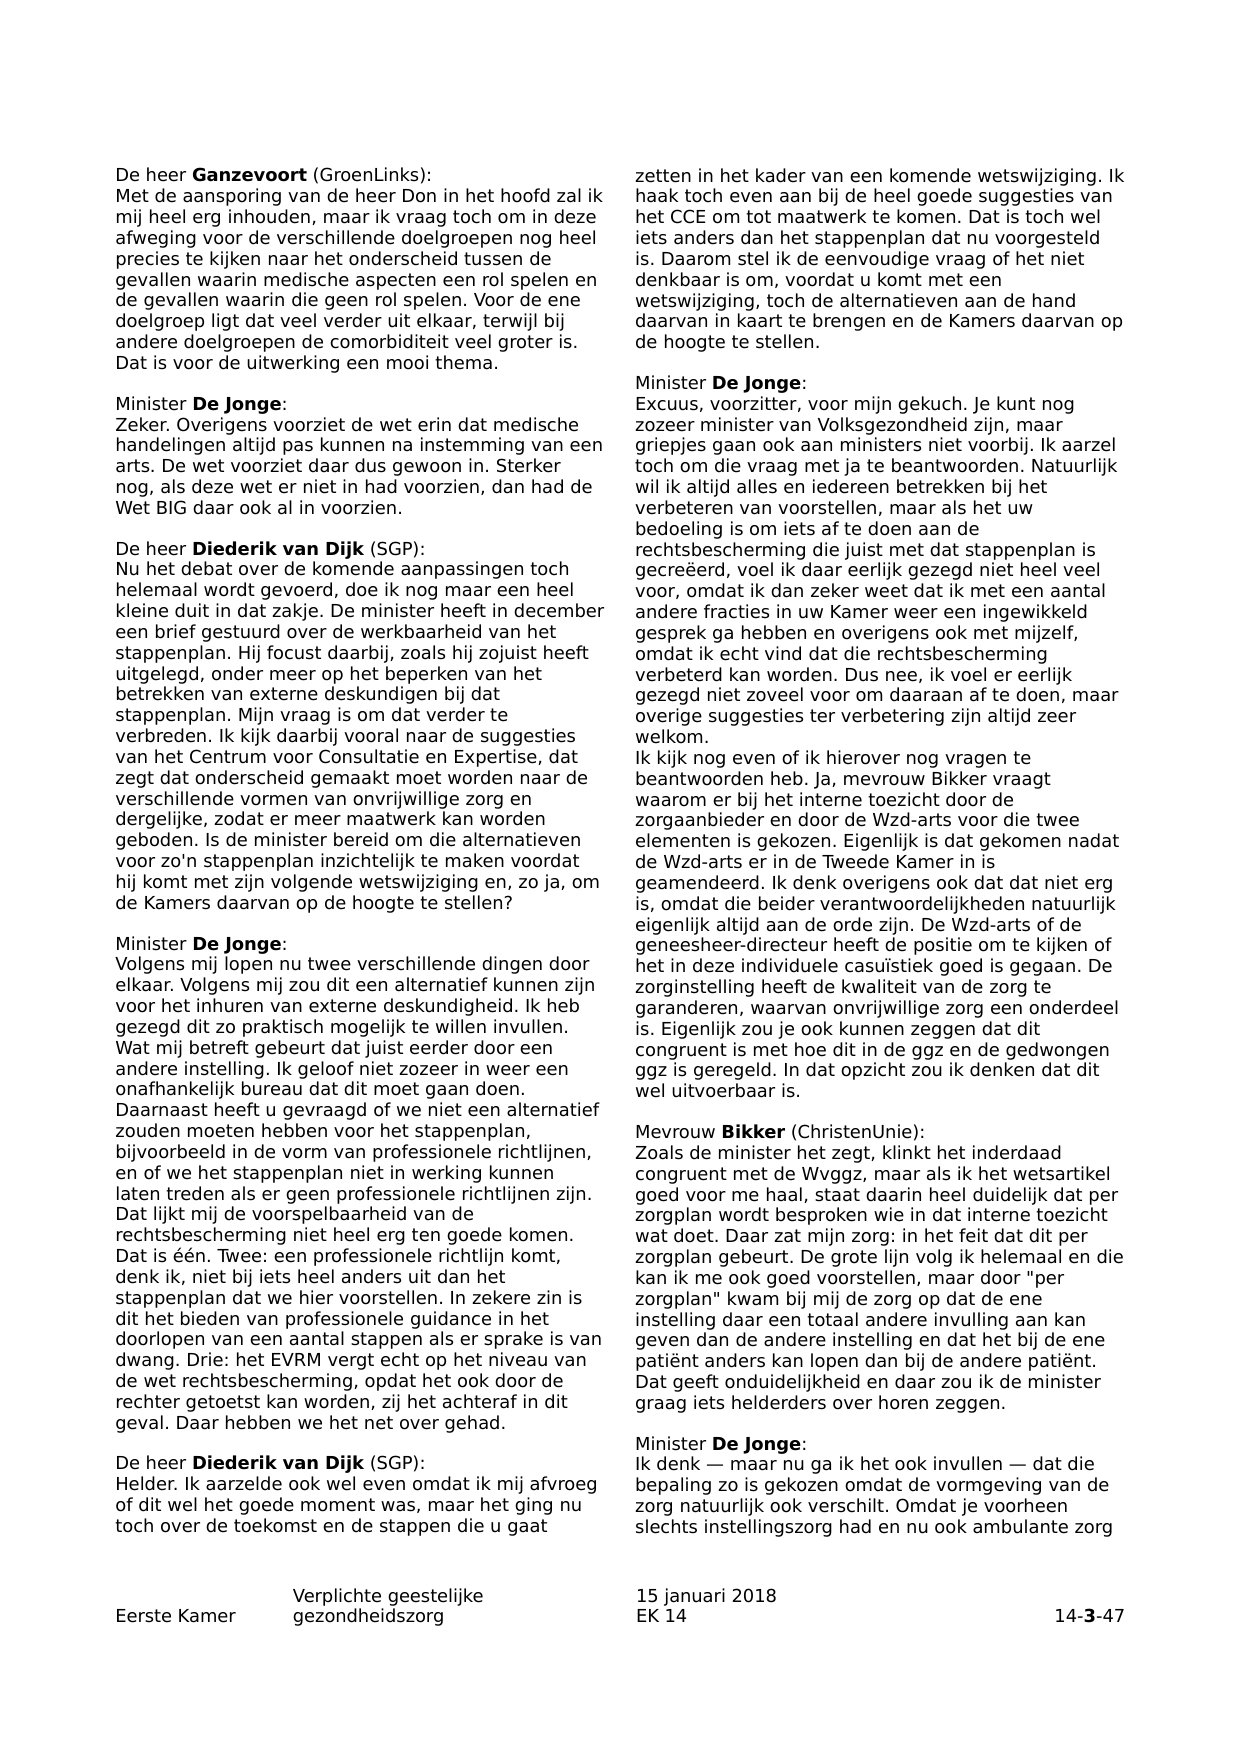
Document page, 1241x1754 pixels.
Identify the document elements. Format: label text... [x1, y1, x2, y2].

text Mevrouw Bikker (ChristenUnie): [635, 1122, 1125, 1143]
text Zoals de minister het zegt, klinkt het inderdaad congruent met de Wvggz, maar als ik het wetsartikel goed voor me haal, staat daarin heel duidelijk dat per zorgplan wordt besproken wie in dat interne toezicht wat doet. Daar zat mijn zorg: in het feit dat dit per zorgplan gebeurt. De grote lijn volg ik helemaal en die kan ik me ook goed voorstellen, maar door "per zorgplan" kwam bij mij de zorg op dat de ene instelling daar een totaal andere invulling aan kan geven dan de andere instelling en dat het bij de ene patiënt anders kan lopen dan bij de andere patiënt. Dat geeft onduidelijkheid en daar zou ik de minister graag iets helderders over horen zeggen. [635, 1143, 1125, 1413]
text Ik denk — maar nu ga ik het ook invullen — dat die bepaling zo is gekozen omdat de vormgeving van de zorg natuurlijk ook verschilt. Omdat je voorheen slechts instellingszorg had en nu ook ambulante zorg [635, 1454, 1125, 1537]
text Nu het debat over de komende aanpassingen toch helemaal wordt gevoerd, doe ik nog maar een heel kleine duit in dat zakje. De minister heeft in december een brief gestuurd over de werkbaarheid van het stappenplan. Hij focust daarbij, zoals hij zojuist heeft uitgelegd, onder meer op het beperken van het betrekken van externe deskundigen bij dat stappenplan. Mijn vraag is om dat verder te verbreden. Ik kijk daarbij vooral naar de suggesties van het Centrum voor Consultatie en Expertise, dat zegt dat onderscheid gemaakt moet worden naar de verschillende vormen van onvrijwillige zorg en dergelijke, zodat er meer maatwerk kan worden geboden. Is de minister bereid om die alternatieven voor zo'n stappenplan inzichtelijk te maken voordat hij komt met zijn volgende wetswijziging en, zo ja, om de Kamers daarvan op de hoogte te stellen? [115, 559, 605, 913]
text Minister De Jonge: [115, 393, 605, 414]
text De heer Ganzevoort (GroenLinks): [115, 165, 605, 186]
text Zeker. Overigens voorziet de wet erin dat medische handelingen altijd pas kunnen na instemming van een arts. De wet voorziet daar dus gewoon in. Sterker nog, als deze wet er niet in had voorzien, dan had de Wet BIG daar ook al in voorzien. [115, 414, 605, 518]
text Excuus, voorzitter, voor mijn gekuch. Je kunt nog zozeer minister van Volksgezondheid zijn, maar griepjes gaan ook aan ministers niet voorbij. Ik aarzel toch om die vraag met ja te beantwoorden. Natuurlijk wil ik altijd alles en iedereen betrekken bij het verbeteren van voorstellen, maar als het uw bedoeling is om iets af te doen aan de rechtsbescherming die juist met dat stappenplan is gecreëerd, voel ik daar eerlijk gezegd niet heel veel voor, omdat ik dan zeker weet dat ik met een aantal andere fracties in uw Kamer weer een ingewikkeld gesprek ga hebben en overigens ook met mijzelf, omdat ik echt vind dat die rechtsbescherming verbeterd kan worden. Dus nee, ik voel er eerlijk gezegd niet zoveel voor om daaraan af te doen, maar overige suggesties ter verbetering zijn altijd zeer welkom. [635, 393, 1125, 748]
text Met de aansporing van de heer Don in het hoofd zal ik mij heel erg inhouden, maar ik vraag toch om in deze afweging voor de verschillende doelgroepen nog heel precies te kijken naar het onderscheid tussen de gevallen waarin medische aspecten een rol spelen en de gevallen waarin die geen rol spelen. Voor de ene doelgroep ligt dat veel verder uit elkaar, terwijl bij andere doelgroepen de comorbiditeit veel groter is. Dat is voor de uitwerking een mooi thema. [115, 186, 605, 373]
text De heer Diederik van Dijk (SGP): [115, 1453, 605, 1474]
text Volgens mij lopen nu twee verschillende dingen door elkaar. Volgens mij zou dit een alternatief kunnen zijn voor het inhuren van externe deskundigheid. Ik heb gezegd dit zo praktisch mogelijk te willen invullen. Wat mij betreft gebeurt dat juist eerder door een andere instelling. Ik geloof niet zozeer in weer een onafhankelijk bureau dat dit moet gaan doen. Daarnaast heeft u gevraagd of we niet een alternatief zouden moeten hebben voor het stappenplan, bijvoorbeeld in de vorm van professionele richtlijnen, en of we het stappenplan niet in werking kunnen laten treden als er geen professionele richtlijnen zijn. Dat lijkt mij de voorspelbaarheid van de rechtsbescherming niet heel erg ten goede komen. Dat is één. Twee: een professionele richtlijn komt, denk ik, niet bij iets heel anders uit dan het stappenplan dat we hier voorstellen. In zekere zin is dit het bieden van professionele guidance in het doorlopen van een aantal stappen als er sprake is van dwang. Drie: het EVRM vergt echt op het niveau van de wet rechtsbescherming, opdat het ook door de rechter getoetst kan worden, zij het achteraf in dit geval. Daar hebben we het net over gehad. [115, 954, 605, 1433]
text Minister De Jonge: [115, 933, 605, 954]
text Ik kijk nog even of ik hierover nog vragen te beantwoorden heb. Ja, mevrouw Bikker vraagt waarom er bij het interne toezicht door de zorgaanbieder en door de Wzd-arts voor die twee elementen is gekozen. Eigenlijk is dat gekomen nadat de Wzd-arts er in de Tweede Kamer in is geamendeerd. Ik denk overigens ook dat dat niet erg is, omdat die beider verantwoordelijkheden natuurlijk eigenlijk altijd aan de orde zijn. De Wzd-arts of de geneesheer-directeur heeft de positie om te kijken of het in deze individuele casuïstiek goed is gegaan. De zorginstelling heeft de kwaliteit van de zorg te garanderen, waarvan onvrijwillige zorg een onderdeel is. Eigenlijk zou je ook kunnen zeggen dat dit congruent is met hoe dit in de ggz en de gedwongen ggz is geregeld. In dat opzicht zou ik denken dat dit wel uitvoerbaar is. [635, 748, 1125, 1102]
text Minister De Jonge: [635, 373, 1125, 393]
text zetten in het kader van een komende wetswijziging. Ik haak toch even aan bij de heel goede suggesties van het CCE om tot maatwerk te komen. Dat is toch wel iets anders dan het stappenplan dat nu voorgesteld is. Daarom stel ik de eenvoudige vraag of het niet denkbaar is om, voordat u komt met een wetswijziging, toch de alternatieven aan de hand daarvan in kaart te brengen en de Kamers daarvan op de hoogte te stellen. [635, 165, 1125, 353]
text Helder. Ik aarzelde ook wel even omdat ik mij afvroeg of dit wel het goede moment was, maar het ging nu toch over de toekomst en de stappen die u gaat [115, 1474, 605, 1536]
text Minister De Jonge: [635, 1433, 1125, 1454]
text De heer Diederik van Dijk (SGP): [115, 538, 605, 559]
